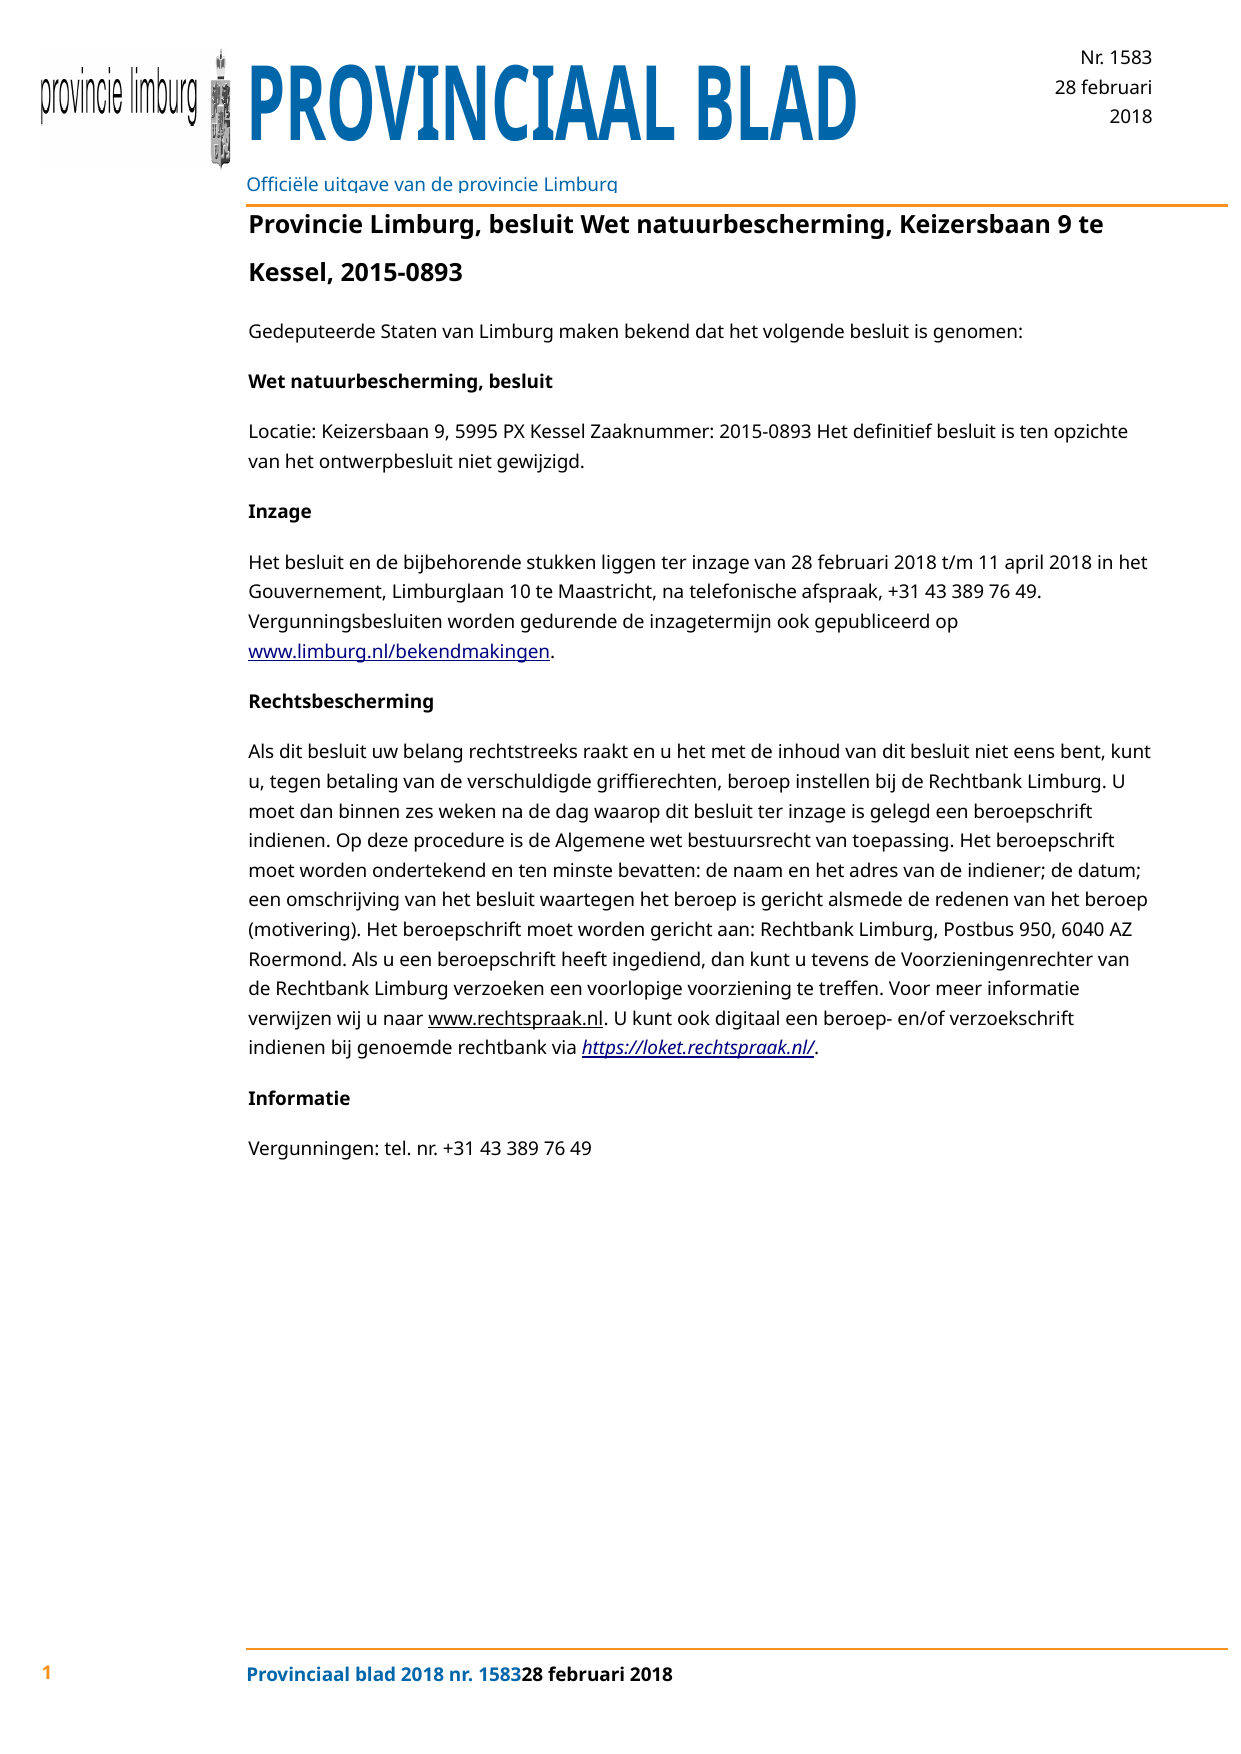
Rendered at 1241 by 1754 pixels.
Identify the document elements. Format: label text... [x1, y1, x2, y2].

text Rechtsbescherming [248, 688, 1152, 714]
text Als dit besluit uw belang rechtstreeks raakt en u het met de inhoud van dit besluit niet eens bent, kunt u, tegen betaling van de verschuldigde griffierechten, beroep instellen bij de Rechtbank Limburg. U moet dan binnen zes weken na de dag waarop dit besluit ter inzage is gelegd een beroepschrift indienen. Op deze procedure is de Algemene wet bestuursrecht van toepassing. Het beroepschrift moet worden ondertekend en ten minste bevatten: de naam en het adres van de indiener; de datum; een omschrijving van het besluit waartegen het beroep is gericht alsmede de redenen van het beroep (motivering). Het beroepschrift moet worden gericht aan: Rechtbank Limburg, Postbus 950, 6040 AZ Roermond. Als u een beroepschrift heeft ingediend, dan kunt u tevens de Voorzieningenrechter van de Rechtbank Limburg verzoeken een voorlopige voorziening te treffen. Voor meer informatie verwijzen wij u naar www.rechtspraak.nl. U kunt ook digitaal een beroep- en/of verzoekschrift indienen bij genoemde rechtbank via https://loket.rechtspraak.nl/. [248, 739, 1152, 1060]
text Gedeputeerde Staten van Limburg maken bekend dat het volgende besluit is genomen: [248, 318, 1152, 344]
picture [41, 47, 231, 172]
text Vergunningen: tel. nr. +31 43 389 76 49 [248, 1135, 1152, 1161]
text Het besluit en de bijbehorende stukken liggen ter inzage van 28 februari 2018 t/m 11 april 2018 in het Gouvernement, Limburglaan 10 te Maastricht, na telefonische afspraak, +31 43 389 76 49. Vergunningsbesluiten worden gedurende de inzagetermijn ook gepubliceerd op www.limburg.nl/bekendmakingen. [248, 549, 1152, 664]
text Inzage [248, 499, 1152, 524]
text Locatie: Keizersbaan 9, 5995 PX Kessel Zaaknummer: 2015-0893 Het definitief besluit is ten opzichte van het ontwerpbesluit niet gewijzigd. [248, 419, 1152, 474]
text Wet natuurbescherming, besluit [248, 368, 1152, 394]
text Provincie Limburg, besluit Wet natuurbescherming, Keizersbaan 9 te Kessel, 2015-0893 [248, 207, 1152, 288]
text Informatie [248, 1085, 1152, 1111]
